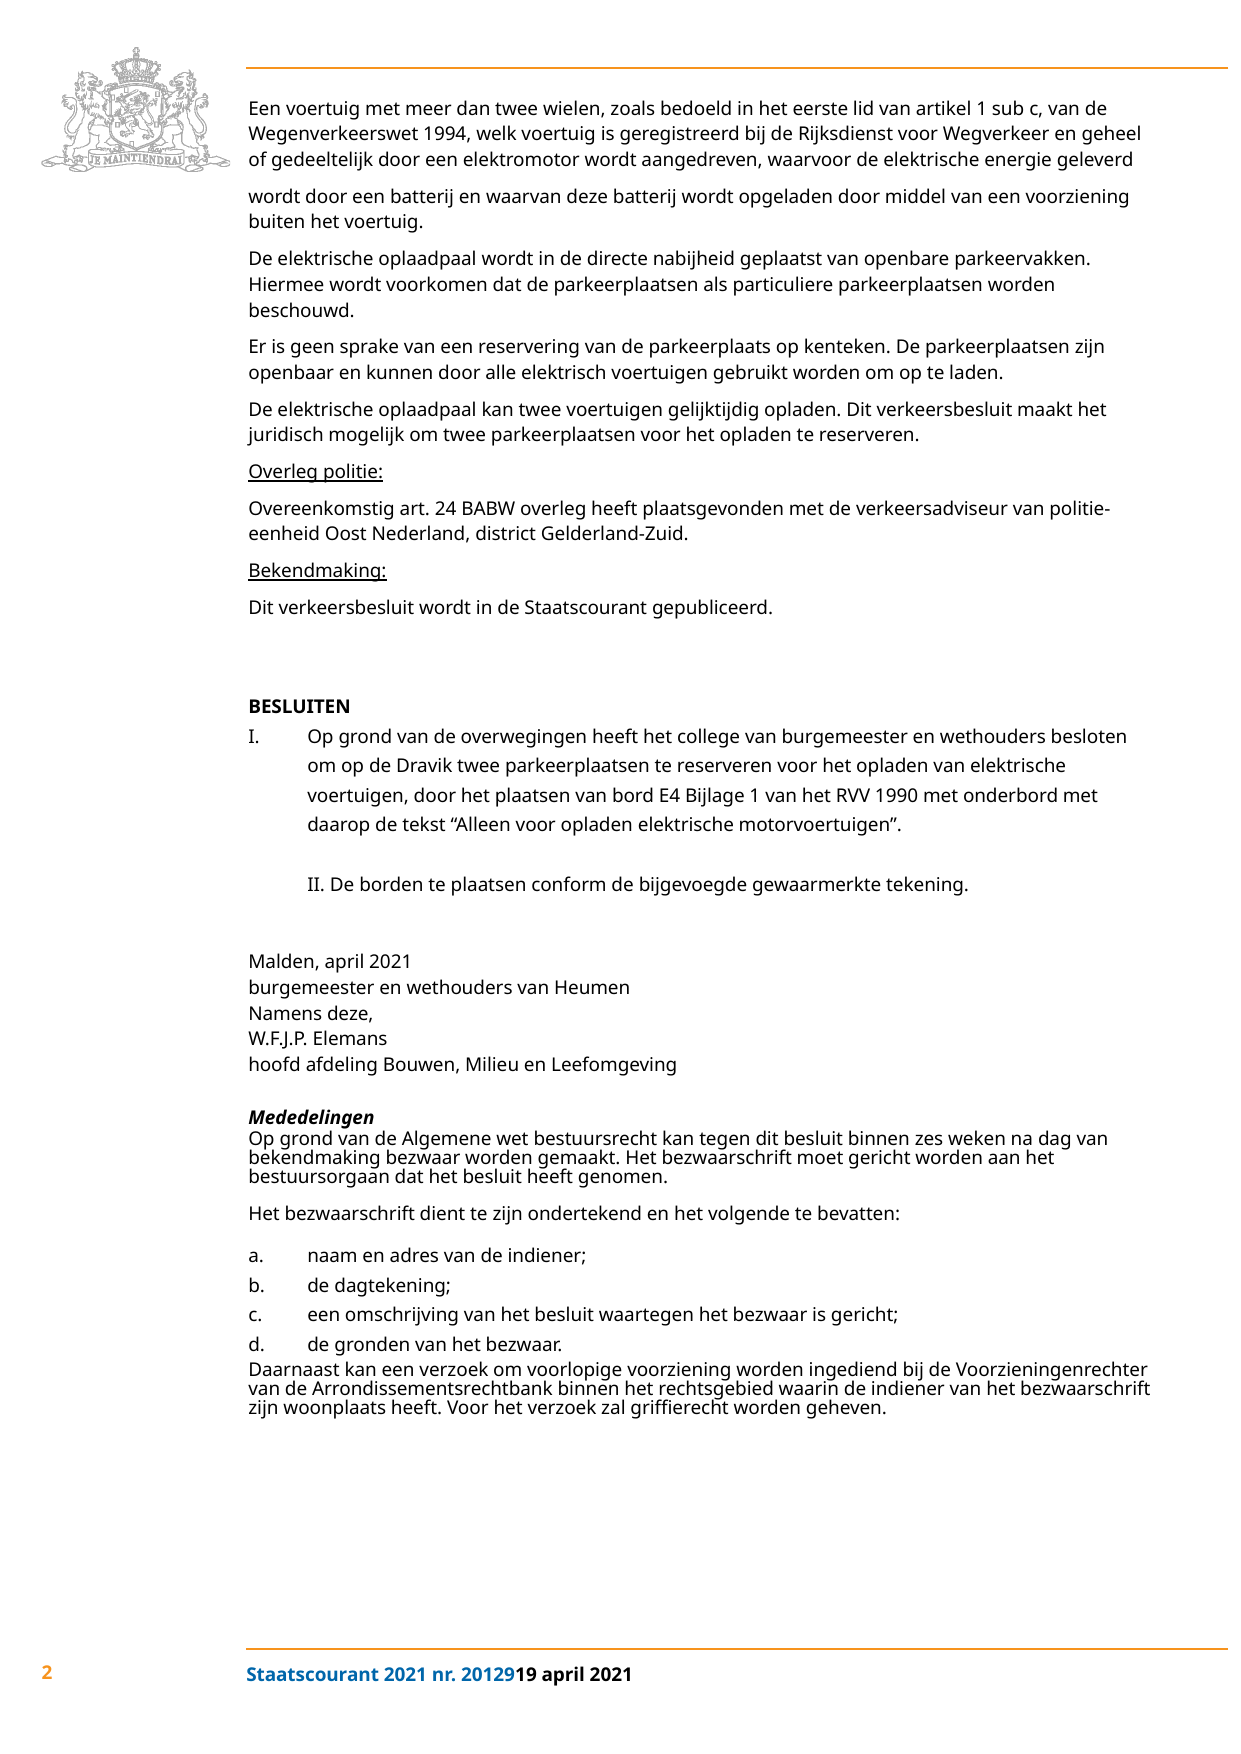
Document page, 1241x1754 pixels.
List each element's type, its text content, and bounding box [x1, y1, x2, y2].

list de dagtekening; [248, 1272, 1152, 1298]
text BESLUITEN [248, 693, 1152, 719]
list II. De borden te plaatsen conform de bijgevoegde gewaarmerkte tekening. [248, 871, 1152, 897]
picture [41, 47, 231, 172]
text Een voertuig met meer dan twee wielen, zoals bedoeld in het eerste lid van artikel 1 sub c, van de Wegenverkeerswet 1994, welk voertuig is geregistreerd bij de Rijksdienst voor Wegverkeer en geheel of gedeeltelijk door een elektromotor wordt aangedreven, waarvoor de elektrische energie geleverd [248, 95, 1152, 172]
text Het bezwaarschrift dient te zijn ondertekend en het volgende te bevatten: [248, 1205, 1152, 1224]
list naam en adres van de indiener; [248, 1242, 1152, 1268]
text Op grond van de Algemene wet bestuursrecht kan tegen dit besluit binnen zes weken na dag van bekendmaking bezwaar worden gemaakt. Het bezwaarschrift moet gericht worden aan het bestuursorgaan dat het besluit heeft genomen. [248, 1130, 1152, 1188]
text Namens deze, [248, 1000, 1152, 1025]
text wordt door een batterij en waarvan deze batterij wordt opgeladen door middel van een voorziening buiten het voertuig. [248, 183, 1152, 234]
text hoofd afdeling Bouwen, Milieu en Leefomgeving [248, 1051, 1152, 1077]
text Overeenkomstig art. 24 BABW overleg heeft plaatsgevonden met de verkeersadviseur van politie-eenheid Oost Nederland, district Gelderland-Zuid. [248, 495, 1152, 546]
text Overleg politie: [248, 458, 1152, 484]
text Dit verkeersbesluit wordt in de Staatscourant gepubliceerd. [248, 594, 1152, 620]
list Op grond van de overwegingen heeft het college van burgemeester en wethouders besloten om op de Dravik twee parkeerplaatsen te reserveren voor het opladen van elektrische voertuigen, door het plaatsen van bord E4 Bijlage 1 van het RVV 1990 met onderbord met daarop de tekst “Alleen voor opladen elektrische motorvoertuigen”. [248, 723, 1152, 837]
text De elektrische oplaadpaal wordt in de directe nabijheid geplaatst van openbare parkeervakken. Hiermee wordt voorkomen dat de parkeerplaatsen als particuliere parkeerplaatsen worden beschouwd. [248, 245, 1152, 322]
text W.F.J.P. Elemans [248, 1025, 1152, 1051]
text Malden, april 2021 [248, 948, 1152, 974]
text Daarnaast kan een verzoek om voorlopige voorziening worden ingediend bij de Voorzieningenrechter van de Arrondissementsrechtbank binnen het rechtsgebied waarin de indiener van het bezwaarschrift zijn woonplaats heeft. Voor het verzoek zal griffierecht worden geheven. [248, 1361, 1152, 1418]
list een omschrijving van het besluit waartegen het bezwaar is gericht; [248, 1301, 1152, 1327]
text Bekendmaking: [248, 557, 1152, 583]
list de gronden van het bezwaar. [248, 1331, 1152, 1357]
text De elektrische oplaadpaal kan twee voertuigen gelijktijdig opladen. Dit verkeersbesluit maakt het juridisch mogelijk om twee parkeerplaatsen voor het opladen te reserveren. [248, 396, 1152, 447]
text burgemeester en wethouders van Heumen [248, 974, 1152, 1000]
text Er is geen sprake van een reservering van de parkeerplaats op kenteken. De parkeerplaatsen zijn openbaar en kunnen door alle elektrisch voertuigen gebruikt worden om op te laden. [248, 333, 1152, 385]
text Mededelingen [248, 1104, 1152, 1130]
